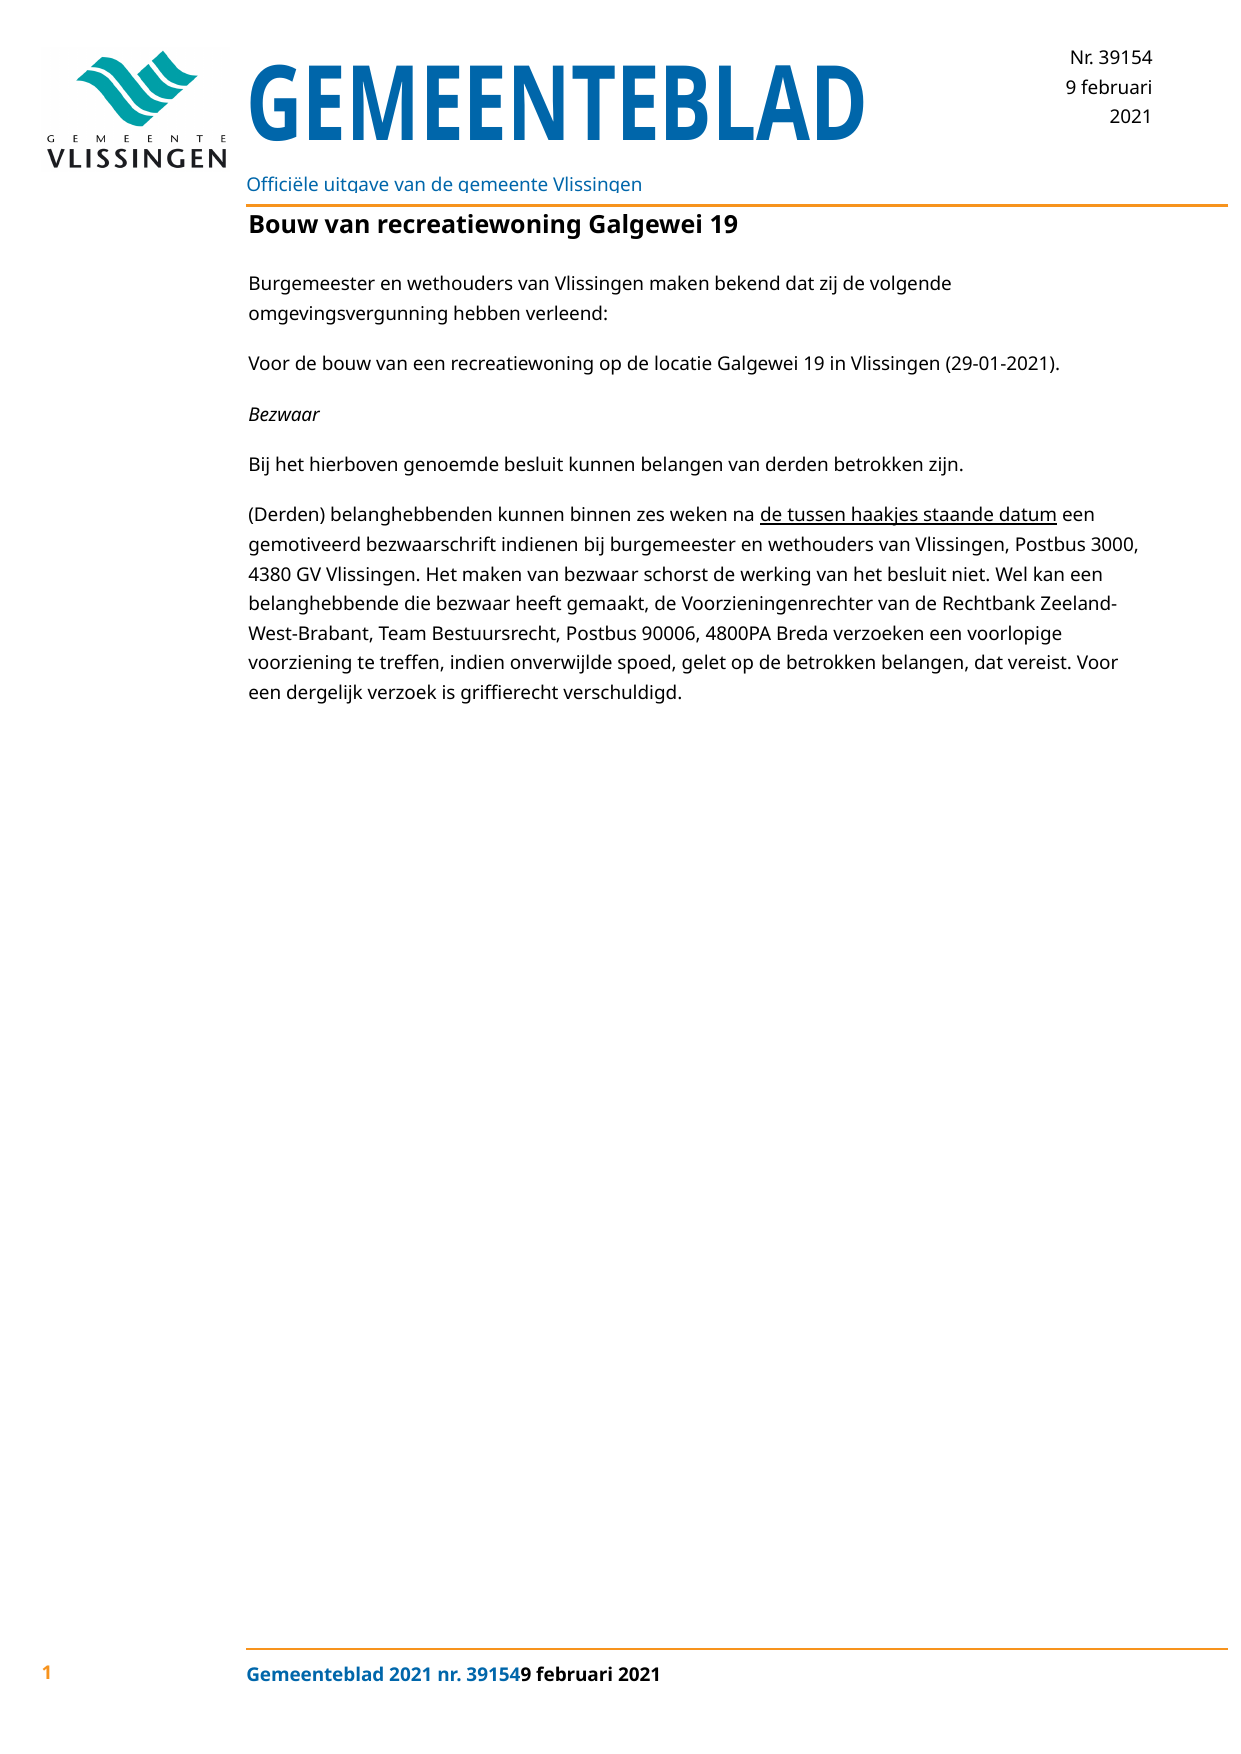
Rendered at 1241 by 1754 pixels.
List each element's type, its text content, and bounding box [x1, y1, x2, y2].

text Bezwaar [248, 401, 1152, 426]
text (Derden) belanghebbenden kunnen binnen zes weken na de tussen haakjes staande datum een gemotiveerd bezwaarschrift indienen bij burgemeester en wethouders van Vlissingen, Postbus 3000, 4380 GV Vlissingen. Het maken van bezwaar schorst de werking van het besluit niet. Wel kan een belanghebbende die bezwaar heeft gemaakt, de Voorzieningenrechter van de Rechtbank Zeeland-West-Brabant, Team Bestuursrecht, Postbus 90006, 4800PA Breda verzoeken een voorlopige voorziening te treffen, indien onverwijlde spoed, gelet op de betrokken belangen, dat vereist. Voor een dergelijk verzoek is griffierecht verschuldigd. [248, 502, 1152, 705]
text Voor de bouw van een recreatiewoning op de locatie Galgewei 19 in Vlissingen (29-01-2021). [248, 350, 1152, 376]
text Bouw van recreatiewoning Galgewei 19 [248, 207, 1152, 241]
text Bij het hierboven genoemde besluit kunnen belangen van derden betrokken zijn. [248, 451, 1152, 477]
text Burgemeester en wethouders van Vlissingen maken bekend dat zij de volgende omgevingsvergunning hebben verleend: [248, 270, 1152, 326]
picture [41, 47, 231, 172]
